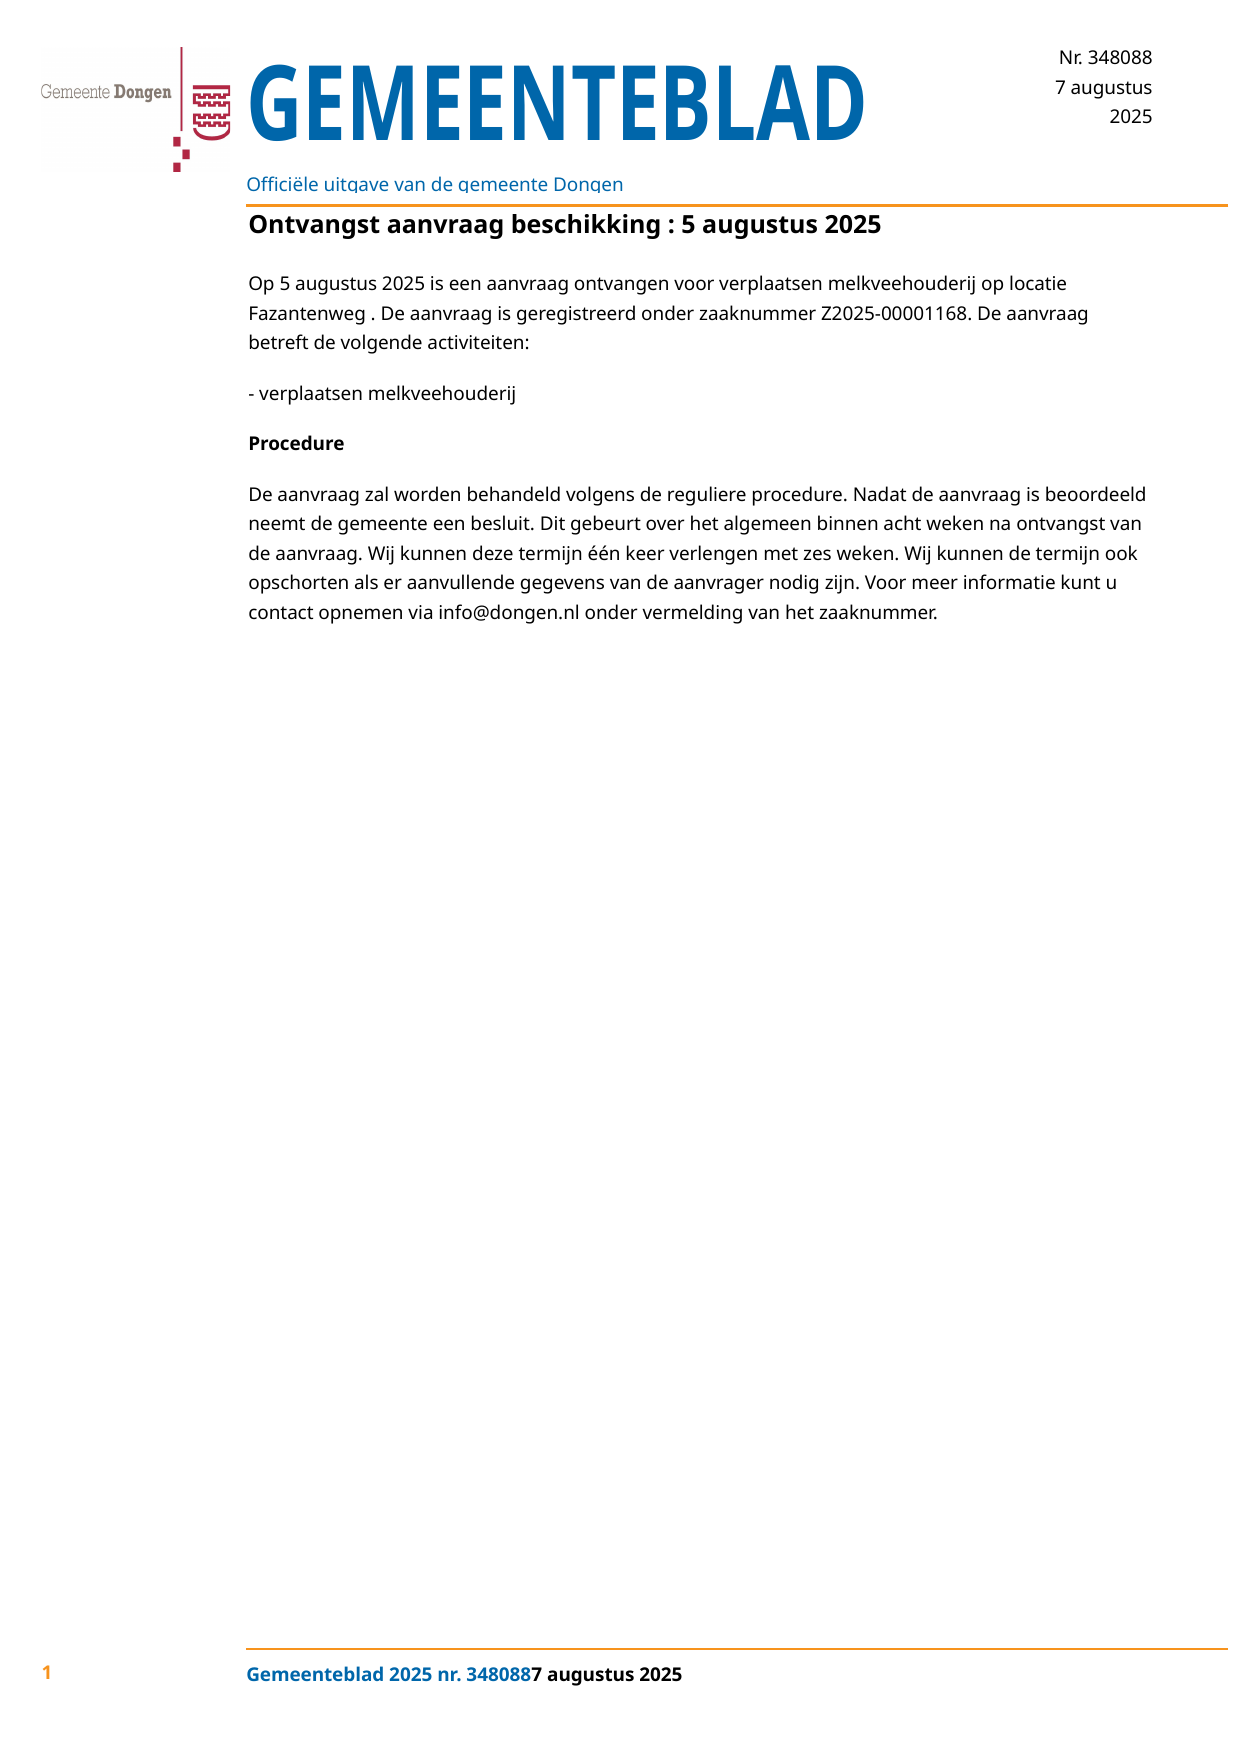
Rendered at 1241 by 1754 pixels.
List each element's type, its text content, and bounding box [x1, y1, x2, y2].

text De aanvraag zal worden behandeld volgens de reguliere procedure. Nadat de aanvraag is beoordeeld neemt de gemeente een besluit. Dit gebeurt over het algemeen binnen acht weken na ontvangst van de aanvraag. Wij kunnen deze termijn één keer verlengen met zes weken. Wij kunnen de termijn ook opschorten als er aanvullende gegevens van de aanvrager nodig zijn. Voor meer informatie kunt u contact opnemen via info@dongen.nl onder vermelding van het zaaknummer. [248, 481, 1152, 625]
text - verplaatsen melkveehouderij [248, 380, 1152, 406]
picture [41, 47, 231, 172]
text Ontvangst aanvraag beschikking : 5 augustus 2025 [248, 207, 1152, 241]
text Op 5 augustus 2025 is een aanvraag ontvangen voor verplaatsen melkveehouderij op locatie Fazantenweg . De aanvraag is geregistreerd onder zaaknummer Z2025-00001168. De aanvraag betreft de volgende activiteiten: [248, 270, 1152, 355]
text Procedure [248, 430, 1152, 456]
